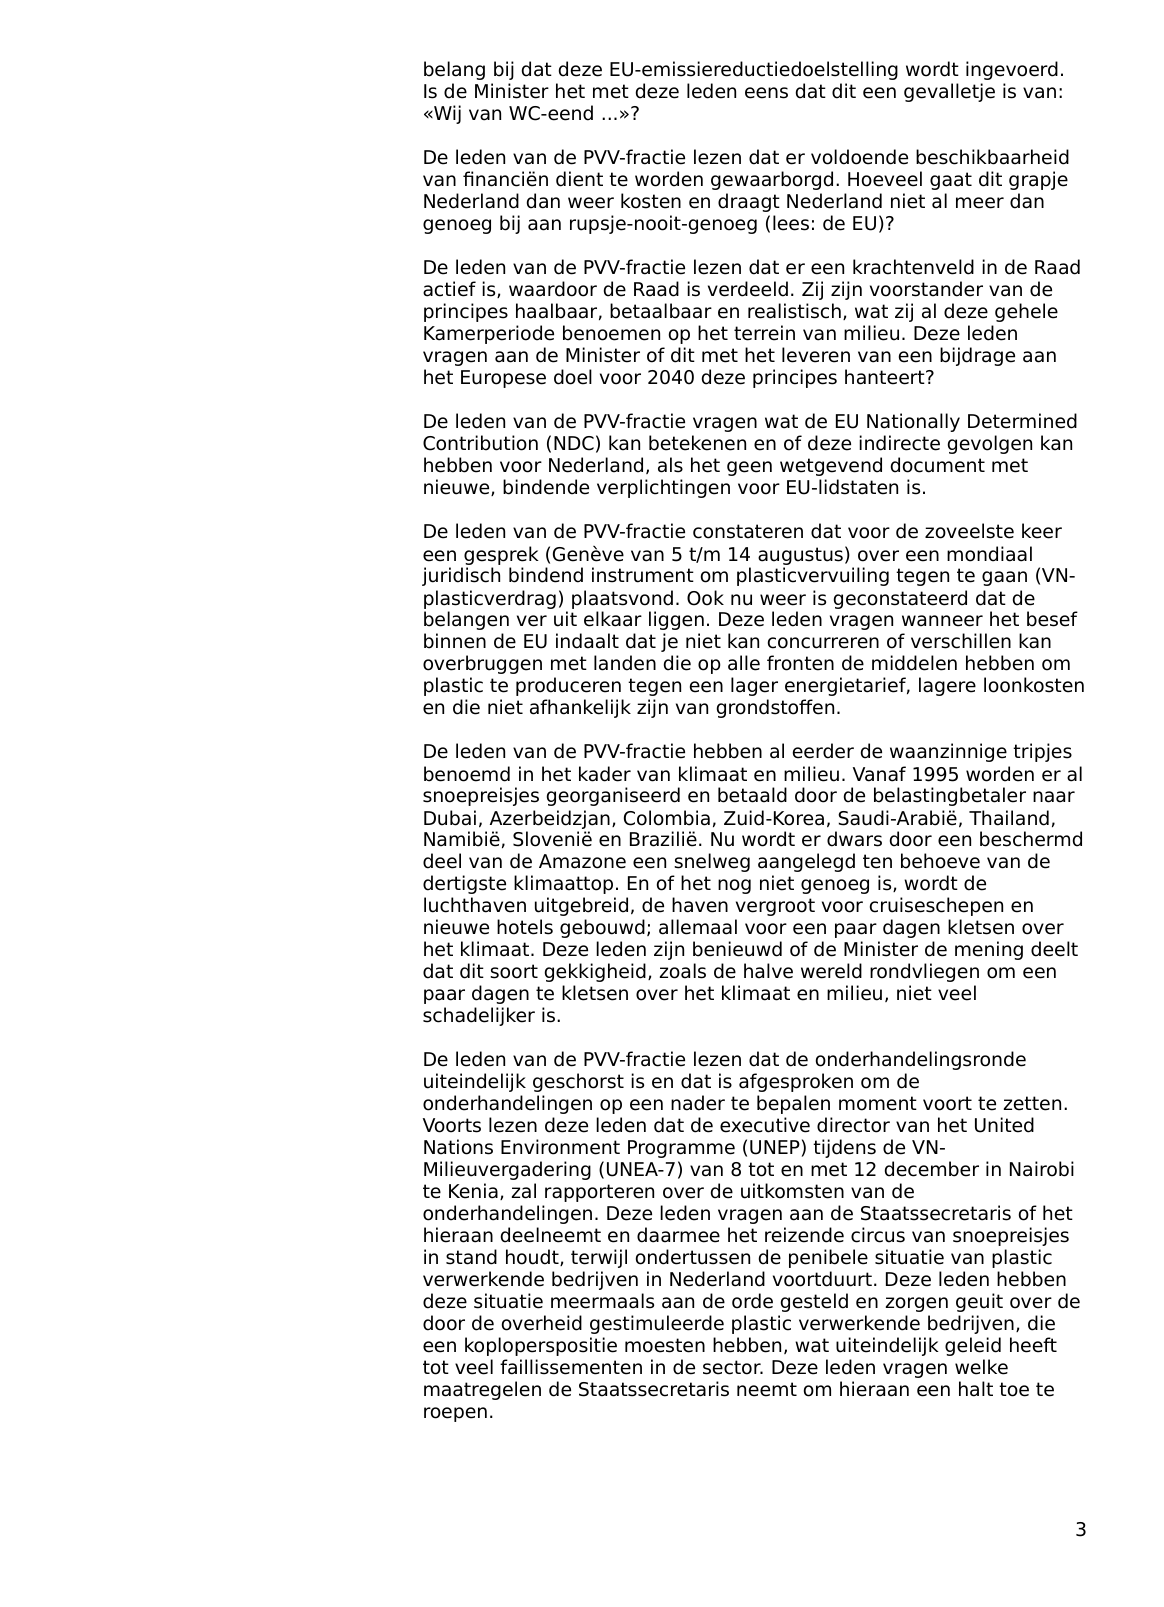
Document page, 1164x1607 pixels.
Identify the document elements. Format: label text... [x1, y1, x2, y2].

text De leden van de PVV-fractie hebben al eerder de waanzinnige tripjes benoemd in het kader van klimaat en milieu. Vanaf 1995 worden er al snoepreisjes georganiseerd en betaald door de belastingbetaler naar Dubai, Azerbeidzjan, Colombia, Zuid-Korea, Saudi-Arabië, Thailand, Namibië, Slovenië en Brazilië. Nu wordt er dwars door een beschermd deel van de Amazone een snelweg aangelegd ten behoeve van de dertigste klimaattop. En of het nog niet genoeg is, wordt de luchthaven uitgebreid, de haven vergroot voor cruiseschepen en nieuwe hotels gebouwd; allemaal voor een paar dagen kletsen over het klimaat. Deze leden zijn benieuwd of de Minister de mening deelt dat dit soort gekkigheid, zoals de halve wereld rondvliegen om een paar dagen te kletsen over het klimaat en milieu, niet veel schadelijker is. [422, 741, 1087, 1027]
text De leden van de PVV-fractie constateren dat voor de zoveelste keer een gesprek (Genève van 5 t/m 14 augustus) over een mondiaal juridisch bindend instrument om plasticvervuiling tegen te gaan (VN-plasticverdrag) plaatsvond. Ook nu weer is geconstateerd dat de belangen ver uit elkaar liggen. Deze leden vragen wanneer het besef binnen de EU indaalt dat je niet kan concurreren of verschillen kan overbruggen met landen die op alle fronten de middelen hebben om plastic te produceren tegen een lager energietarief, lagere loonkosten en die niet afhankelijk zijn van grondstoffen. [422, 521, 1087, 719]
text De leden van de PVV-fractie lezen dat er een krachtenveld in de Raad actief is, waardoor de Raad is verdeeld. Zij zijn voorstander van de principes haalbaar, betaalbaar en realistisch, wat zij al deze gehele Kamerperiode benoemen op het terrein van milieu. Deze leden vragen aan de Minister of dit met het leveren van een bijdrage aan het Europese doel voor 2040 deze principes hanteert? [422, 257, 1087, 389]
text De leden van de PVV-fractie lezen dat er voldoende beschikbaarheid van financiën dient te worden gewaarborgd. Hoeveel gaat dit grapje Nederland dan weer kosten en draagt Nederland niet al meer dan genoeg bij aan rupsje-nooit-genoeg (lees: de EU)? [422, 147, 1087, 235]
text De leden van de PVV-fractie lezen dat de onderhandelingsronde uiteindelijk geschorst is en dat is afgesproken om de onderhandelingen op een nader te bepalen moment voort te zetten. Voorts lezen deze leden dat de executive director van het United Nations Environment Programme (UNEP) tijdens de VN-Milieuvergadering (UNEA-7) van 8 tot en met 12 december in Nairobi te Kenia, zal rapporteren over de uitkomsten van de onderhandelingen. Deze leden vragen aan de Staatssecretaris of het hieraan deelneemt en daarmee het reizende circus van snoepreisjes in stand houdt, terwijl ondertussen de penibele situatie van plastic verwerkende bedrijven in Nederland voortduurt. Deze leden hebben deze situatie meermaals aan de orde gesteld en zorgen geuit over de door de overheid gestimuleerde plastic verwerkende bedrijven, die een koploperspositie moesten hebben, wat uiteindelijk geleid heeft tot veel faillissementen in de sector. Deze leden vragen welke maatregelen de Staatssecretaris neemt om hieraan een halt toe te roepen. [422, 1049, 1087, 1423]
text belang bij dat deze EU-emissiereductiedoelstelling wordt ingevoerd. Is de Minister het met deze leden eens dat dit een gevalletje is van: «Wij van WC-eend ...»? [422, 59, 1087, 125]
text De leden van de PVV-fractie vragen wat de EU Nationally Determined Contribution (NDC) kan betekenen en of deze indirecte gevolgen kan hebben voor Nederland, als het geen wetgevend document met nieuwe, bindende verplichtingen voor EU-lidstaten is. [422, 411, 1087, 499]
